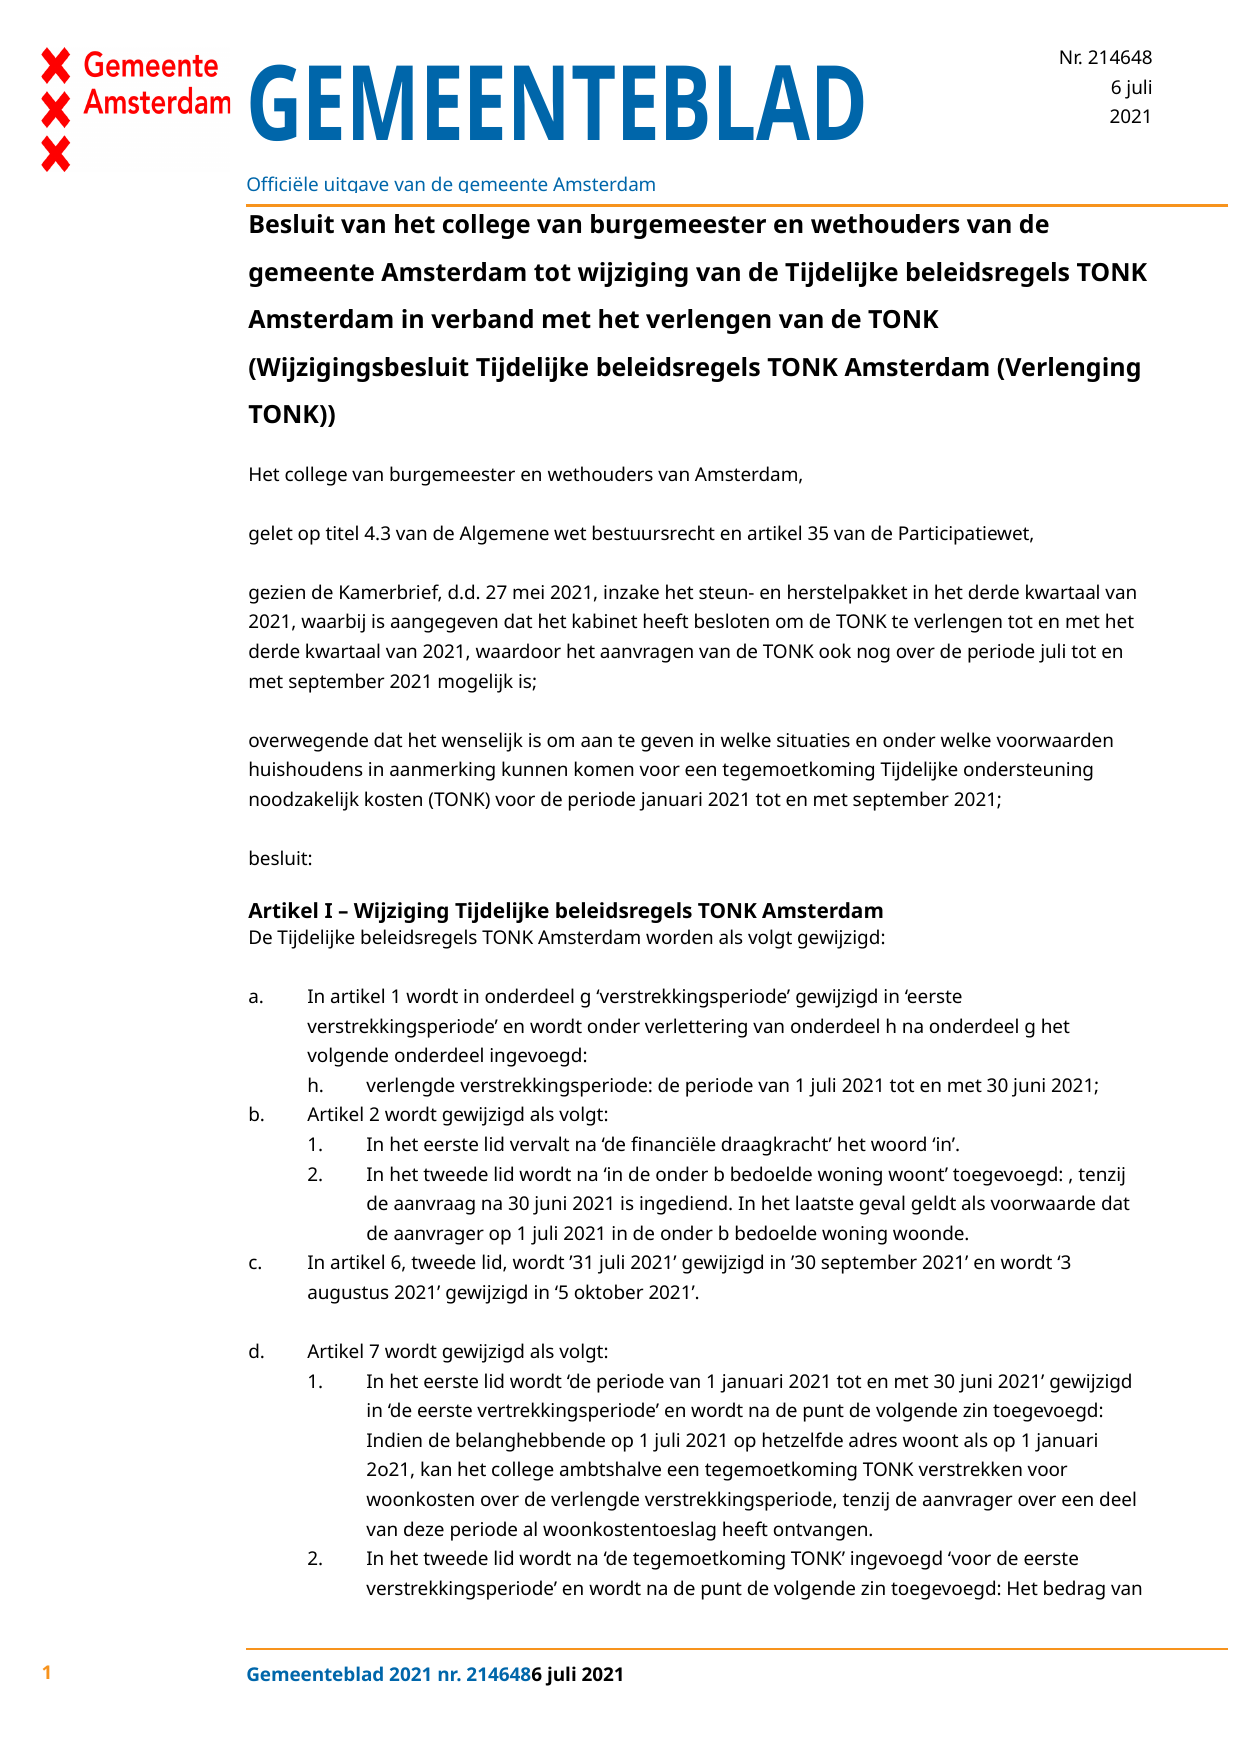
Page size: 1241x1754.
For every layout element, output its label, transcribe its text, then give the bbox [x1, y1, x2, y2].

list In het tweede lid wordt na ‘de tegemoetkoming TONK’ ingevoegd ‘voor de eerste verstrekkingsperiode’ en wordt na de punt de volgende zin toegevoegd: Het bedrag van [307, 1545, 1152, 1601]
list Artikel 7 wordt gewijzigd als volgt: [248, 1338, 1152, 1364]
list verlengde verstrekkingsperiode: de periode van 1 juli 2021 tot en met 30 juni 2021; [307, 1072, 1152, 1098]
list In het eerste lid wordt ‘de periode van 1 januari 2021 tot en met 30 juni 2021’ gewijzigd in ‘de eerste vertrekkingsperiode’ en wordt na de punt de volgende zin toegevoegd: Indien de belanghebbende op 1 juli 2021 op hetzelfde adres woont als op 1 januari 2o21, kan het college ambtshalve een tegemoetkoming TONK verstrekken voor woonkosten over de verlengde verstrekkingsperiode, tenzij de aanvrager over een deel van deze periode al woonkostentoeslag heeft ontvangen. [307, 1368, 1152, 1542]
text gelet op titel 4.3 van de Algemene wet bestuursrecht en artikel 35 van de Participatiewet, [248, 520, 1152, 546]
text Artikel I – Wijziging Tijdelijke beleidsregels TONK Amsterdam [248, 896, 1152, 924]
text Het college van burgemeester en wethouders van Amsterdam, [248, 461, 1152, 486]
text overwegende dat het wenselijk is om aan te geven in welke situaties en onder welke voorwaarden huishoudens in aanmerking kunnen komen voor een tegemoetkoming Tijdelijke ondersteuning noodzakelijk kosten (TONK) voor de periode januari 2021 tot en met september 2021; [248, 727, 1152, 812]
text gezien de Kamerbrief, d.d. 27 mei 2021, inzake het steun- en herstelpakket in het derde kwartaal van 2021, waarbij is aangegeven dat het kabinet heeft besloten om de TONK te verlengen tot en met het derde kwartaal van 2021, waardoor het aanvragen van de TONK ook nog over de periode juli tot en met september 2021 mogelijk is; [248, 579, 1152, 693]
list In het tweede lid wordt na ‘in de onder b bedoelde woning woont’ toegevoegd: , tenzij de aanvraag na 30 juni 2021 is ingediend. In het laatste geval geldt als voorwaarde dat de aanvrager op 1 juli 2021 in de onder b bedoelde woning woonde. [307, 1161, 1152, 1246]
text besluit: [248, 845, 1152, 871]
list Artikel 2 wordt gewijzigd als volgt: [248, 1102, 1152, 1127]
list In artikel 1 wordt in onderdeel g ‘verstrekkingsperiode’ gewijzigd in ‘eerste verstrekkingsperiode’ en wordt onder verlettering van onderdeel h na onderdeel g het volgende onderdeel ingevoegd: [248, 983, 1152, 1068]
picture [41, 47, 231, 172]
list In het eerste lid vervalt na ‘de financiële draagkracht’ het woord ‘in’. [307, 1131, 1152, 1157]
text De Tijdelijke beleidsregels TONK Amsterdam worden als volgt gewijzigd: [248, 924, 1152, 950]
text Besluit van het college van burgemeester en wethouders van de gemeente Amsterdam tot wijziging van de Tijdelijke beleidsregels TONK Amsterdam in verband met het verlengen van de TONK (Wijzigingsbesluit Tijdelijke beleidsregels TONK Amsterdam (Verlenging TONK)) [248, 207, 1152, 431]
list In artikel 6, tweede lid, wordt ’31 juli 2021’ gewijzigd in ’30 september 2021’ en wordt ‘3 augustus 2021’ gewijzigd in ‘5 oktober 2021’. [248, 1249, 1152, 1305]
